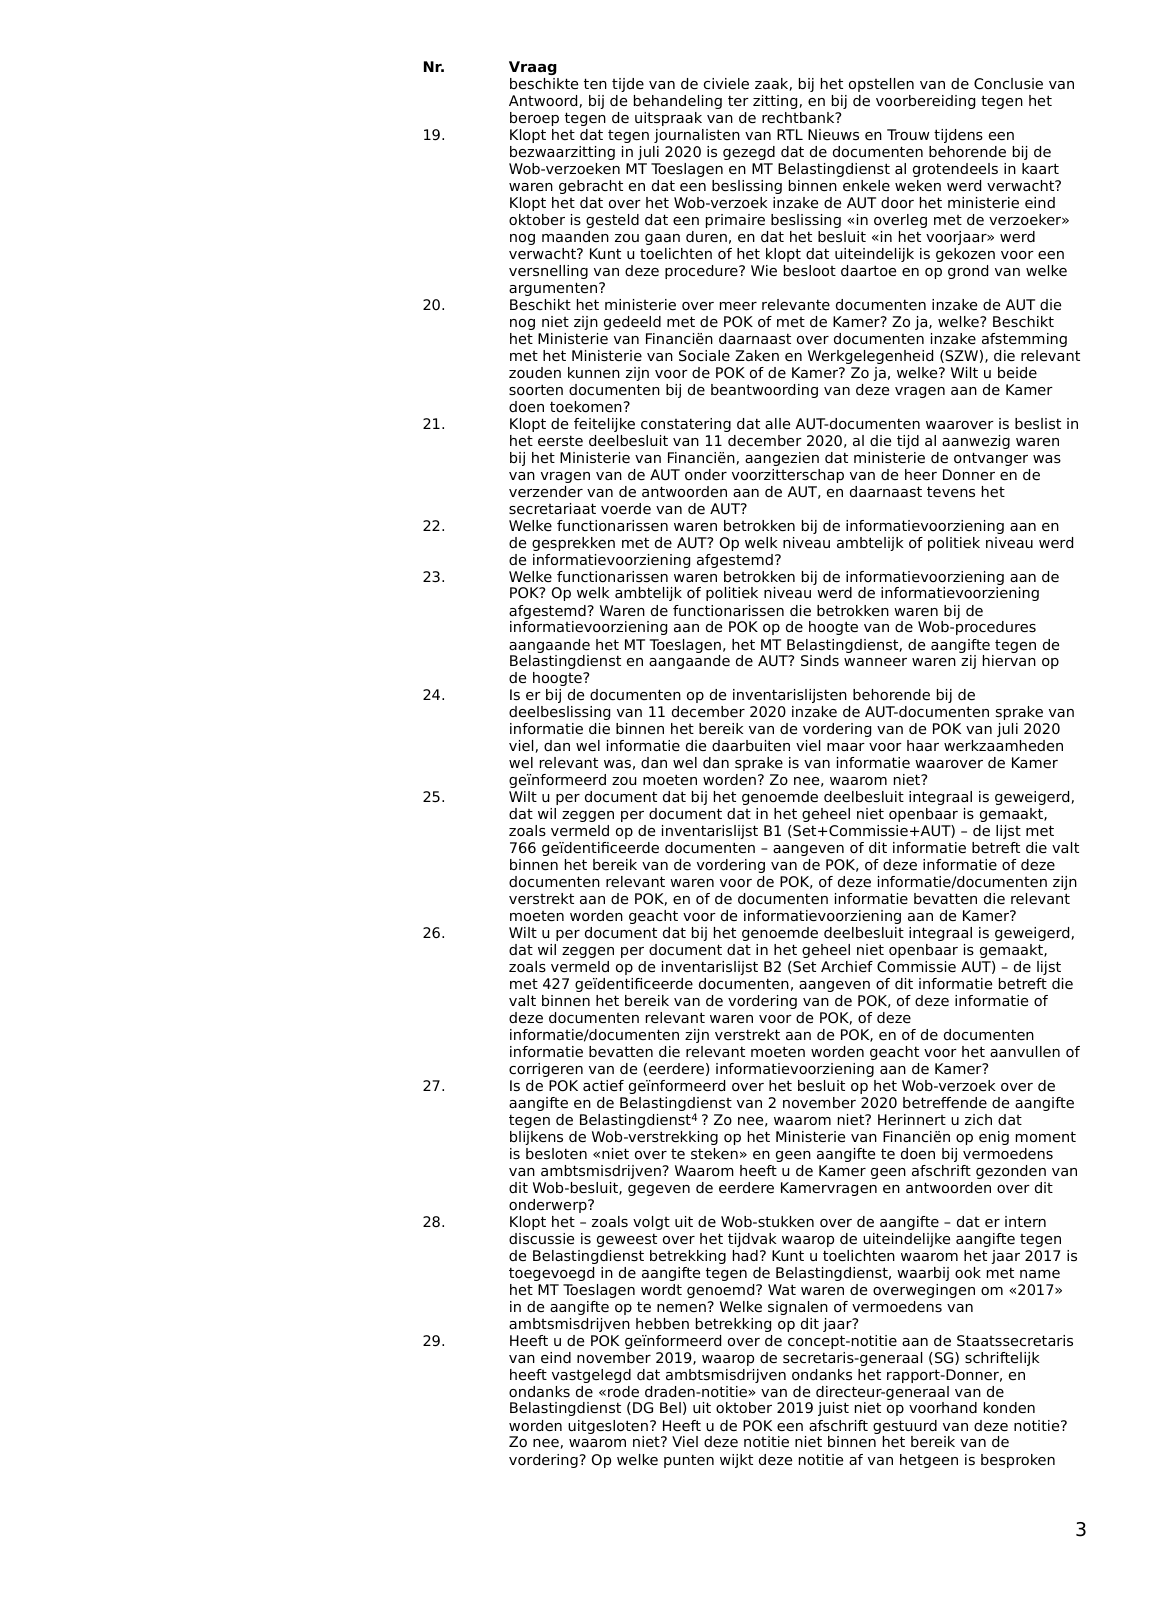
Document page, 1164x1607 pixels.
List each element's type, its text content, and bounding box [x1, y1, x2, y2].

table_cell 29. [422, 1333, 503, 1468]
table_cell 24. [422, 687, 503, 789]
table_cell 25. [422, 789, 503, 925]
table_header Nr. [422, 59, 503, 76]
table_cell 26. [422, 925, 503, 1078]
table_header Vraag [503, 59, 1087, 76]
table_cell Klopt het – zoals volgt uit de Wob-stukken over de aangifte – dat er intern discussie is geweest over het tijdvak waarop de uiteindelijke aangifte tegen de Belastingdienst betrekking had? Kunt u toelichten waarom het jaar 2017 is toegevoegd in de aangifte tegen de Belastingdienst, waarbij ook met name het MT Toeslagen wordt genoemd? Wat waren de overwegingen om «2017» in de aangifte op te nemen? Welke signalen of vermoedens van ambtsmisdrijven hebben betrekking op dit jaar? [503, 1214, 1087, 1332]
table_cell Heeft u de POK geïnformeerd over de concept-notitie aan de Staatssecretaris van eind november 2019, waarop de secretaris-generaal (SG) schriftelijk heeft vastgelegd dat ambtsmisdrijven ondanks het rapport-Donner, en ondanks de «rode draden-notitie» van de directeur-generaal van de Belastingdienst (DG Bel) uit oktober 2019 juist niet op voorhand konden worden uitgesloten? Heeft u de POK een afschrift gestuurd van deze notitie? Zo nee, waarom niet? Viel deze notitie niet binnen het bereik van de vordering? Op welke punten wijkt deze notitie af van hetgeen is besproken [503, 1333, 1087, 1468]
table_cell Welke functionarissen waren betrokken bij de informatievoorziening aan de POK? Op welk ambtelijk of politiek niveau werd de informatievoorziening afgestemd? Waren de functionarissen die betrokken waren bij de informatievoorziening aan de POK op de hoogte van de Wob-procedures aangaande het MT Toeslagen, het MT Belastingdienst, de aangifte tegen de Belastingdienst en aangaande de AUT? Sinds wanneer waren zij hiervan op de hoogte? [503, 569, 1087, 687]
table_cell Wilt u per document dat bij het genoemde deelbesluit integraal is geweigerd, dat wil zeggen per document dat in het geheel niet openbaar is gemaakt, zoals vermeld op de inventarislijst B2 (Set Archief Commissie AUT) – de lijst met 427 geïdentificeerde documenten, aangeven of dit informatie betreft die valt binnen het bereik van de vordering van de POK, of deze informatie of deze documenten relevant waren voor de POK, of deze informatie/documenten zijn verstrekt aan de POK, en of de documenten informatie bevatten die relevant moeten worden geacht voor het aanvullen of corrigeren van de (eerdere) informatievoorziening aan de Kamer? [503, 925, 1087, 1078]
table_cell Beschikt het ministerie over meer relevante documenten inzake de AUT die nog niet zijn gedeeld met de POK of met de Kamer? Zo ja, welke? Beschikt het Ministerie van Financiën daarnaast over documenten inzake afstemming met het Ministerie van Sociale Zaken en Werkgelegenheid (SZW), die relevant zouden kunnen zijn voor de POK of de Kamer? Zo ja, welke? Wilt u beide soorten documenten bij de beantwoording van deze vragen aan de Kamer doen toekomen? [503, 297, 1087, 416]
table_cell 21. [422, 416, 503, 517]
table_cell 20. [422, 297, 503, 416]
table_cell Wilt u per document dat bij het genoemde deelbesluit integraal is geweigerd, dat wil zeggen per document dat in het geheel niet openbaar is gemaakt, zoals vermeld op de inventarislijst B1 (Set+Commissie+AUT) – de lijst met 766 geïdentificeerde documenten – aangeven of dit informatie betreft die valt binnen het bereik van de vordering van de POK, of deze informatie of deze documenten relevant waren voor de POK, of deze informatie/documenten zijn verstrekt aan de POK, en of de documenten informatie bevatten die relevant moeten worden geacht voor de informatievoorziening aan de Kamer? [503, 789, 1087, 925]
table_cell 28. [422, 1214, 503, 1332]
table_cell Is de POK actief geïnformeerd over het besluit op het Wob-verzoek over de aangifte en de Belastingdienst van 2 november 2020 betreffende de aangifte tegen de Belastingdienst4? Zo nee, waarom niet? Herinnert u zich dat blijkens de Wob-verstrekking op het Ministerie van Financiën op enig moment is besloten «niet over te steken» en geen aangifte te doen bij vermoedens van ambtsmisdrijven? Waarom heeft u de Kamer geen afschrift gezonden van dit Wob-besluit, gegeven de eerdere Kamervragen en antwoorden over dit onderwerp? [503, 1078, 1087, 1214]
table_cell Welke functionarissen waren betrokken bij de informatievoorziening aan en de gesprekken met de AUT? Op welk niveau ambtelijk of politiek niveau werd de informatievoorziening afgestemd? [503, 518, 1087, 568]
table_cell Klopt de feitelijke constatering dat alle AUT-documenten waarover is beslist in het eerste deelbesluit van 11 december 2020, al die tijd al aanwezig waren bij het Ministerie van Financiën, aangezien dat ministerie de ontvanger was van vragen van de AUT onder voorzitterschap van de heer Donner en de verzender van de antwoorden aan de AUT, en daarnaast tevens het secretariaat voerde van de AUT? [503, 416, 1087, 517]
table_cell 27. [422, 1078, 503, 1214]
table_cell 19. [422, 127, 503, 297]
table_cell [422, 76, 503, 127]
table_cell 23. [422, 569, 503, 687]
table_cell Is er bij de documenten op de inventarislijsten behorende bij de deelbeslissing van 11 december 2020 inzake de AUT-documenten sprake van informatie die binnen het bereik van de vordering van de POK van juli 2020 viel, dan wel informatie die daarbuiten viel maar voor haar werkzaamheden wel relevant was, dan wel dan sprake is van informatie waarover de Kamer geïnformeerd zou moeten worden? Zo nee, waarom niet? [503, 687, 1087, 789]
table_cell beschikte ten tijde van de civiele zaak, bij het opstellen van de Conclusie van Antwoord, bij de behandeling ter zitting, en bij de voorbereiding tegen het beroep tegen de uitspraak van de rechtbank? [503, 76, 1087, 127]
table_cell 22. [422, 518, 503, 568]
table_cell Klopt het dat tegen journalisten van RTL Nieuws en Trouw tijdens een bezwaarzitting in juli 2020 is gezegd dat de documenten behorende bij de Wob-verzoeken MT Toeslagen en MT Belastingdienst al grotendeels in kaart waren gebracht en dat een beslissing binnen enkele weken werd verwacht? Klopt het dat over het Wob-verzoek inzake de AUT door het ministerie eind oktober is gesteld dat een primaire beslissing «in overleg met de verzoeker» nog maanden zou gaan duren, en dat het besluit «in het voorjaar» werd verwacht? Kunt u toelichten of het klopt dat uiteindelijk is gekozen voor een versnelling van deze procedure? Wie besloot daartoe en op grond van welke argumenten? [503, 127, 1087, 297]
